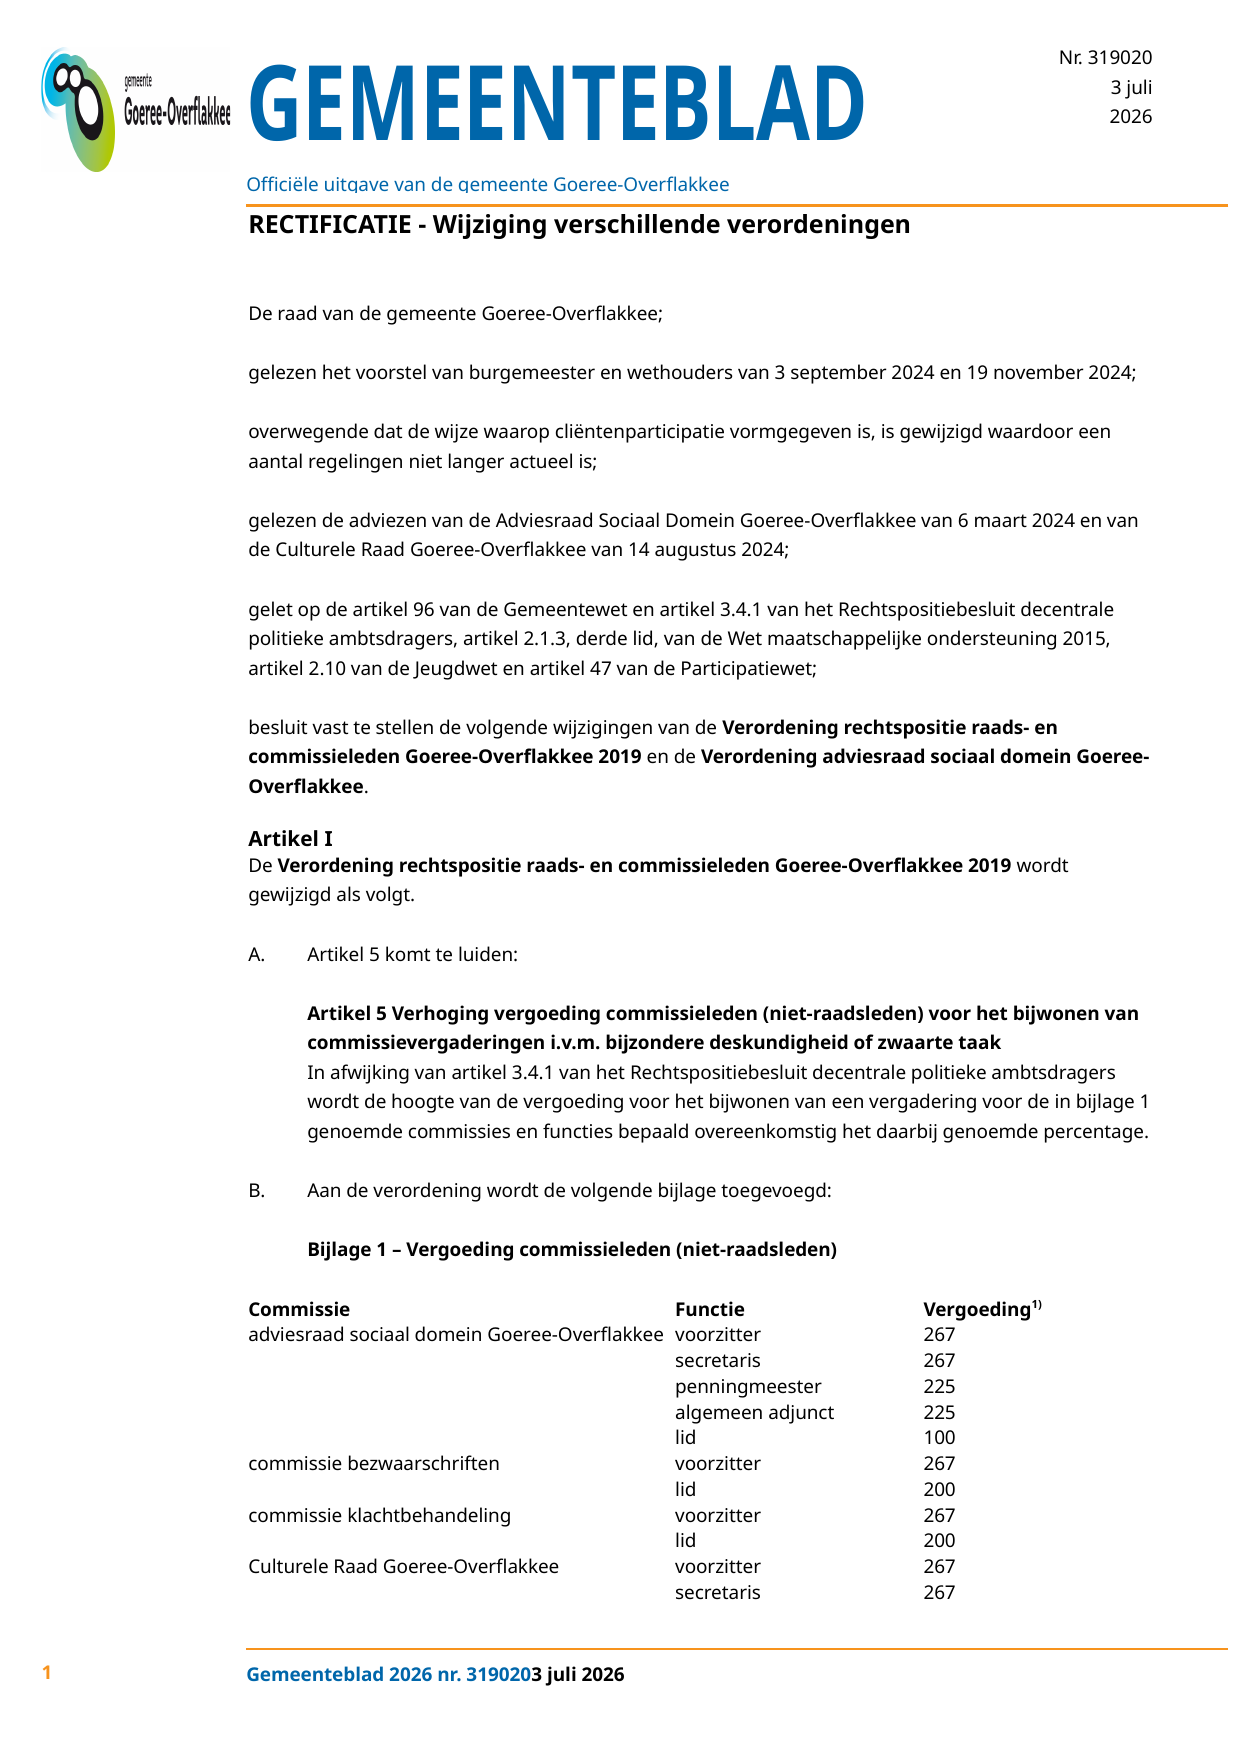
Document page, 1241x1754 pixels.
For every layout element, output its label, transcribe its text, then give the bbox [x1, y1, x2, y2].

table_cell 267 [923, 1502, 1152, 1527]
table_cell 267 [923, 1322, 1152, 1347]
list Artikel 5 komt te luiden: [248, 941, 1152, 967]
table_cell [248, 1373, 675, 1399]
text De raad van de gemeente Goeree-Overflakkee; [248, 300, 1152, 326]
table_cell 200 [923, 1528, 1152, 1553]
table_cell 267 [923, 1450, 1152, 1476]
table_cell 267 [923, 1579, 1152, 1605]
table_cell voorzitter [675, 1553, 923, 1579]
table_cell lid [675, 1528, 923, 1553]
table_cell secretaris [675, 1348, 923, 1373]
table_cell commissie bezwaarschriften [248, 1450, 675, 1476]
table_cell [248, 1348, 675, 1373]
table_cell algemeen adjunct [675, 1399, 923, 1424]
text gelet op de artikel 96 van de Gemeentewet en artikel 3.4.1 van het Rechtspositiebesluit decentrale politieke ambtsdragers, artikel 2.1.3, derde lid, van de Wet maatschappelijke ondersteuning 2015, artikel 2.10 van de Jeugdwet en artikel 47 van de Participatiewet; [248, 596, 1152, 681]
table_cell voorzitter [675, 1502, 923, 1527]
table_cell 225 [923, 1373, 1152, 1399]
table_cell secretaris [675, 1579, 923, 1605]
list Artikel 5 Verhoging vergoeding commissieleden (niet-raadsleden) voor het bijwonen van commissievergaderingen i.v.m. bijzondere deskundigheid of zwaarte taak [248, 1000, 1152, 1055]
text besluit vast te stellen de volgende wijzigingen van de Verordening rechtspositie raads- en commissieleden Goeree-Overflakkee 2019 en de Verordening adviesraad sociaal domein Goeree-Overflakkee. [248, 714, 1152, 799]
text RECTIFICATIE - Wijziging verschillende verordeningen [248, 207, 1152, 241]
list In afwijking van artikel 3.4.1 van het Rechtspositiebesluit decentrale politieke ambtsdragers wordt de hoogte van de vergoeding voor het bijwonen van een vergadering voor de in bijlage 1 genoemde commissies en functies bepaald overeenkomstig het daarbij genoemde percentage. [248, 1059, 1152, 1144]
table_cell [248, 1476, 675, 1502]
picture [41, 47, 231, 172]
table_cell lid [675, 1425, 923, 1450]
text gelezen het voorstel van burgemeester en wethouders van 3 september 2024 en 19 november 2024; [248, 359, 1152, 385]
table_cell [248, 1425, 675, 1450]
table_cell 267 [923, 1348, 1152, 1373]
table_cell 200 [923, 1476, 1152, 1502]
table_cell [248, 1399, 675, 1424]
table_cell [248, 1528, 675, 1553]
table_cell commissie klachtbehandeling [248, 1502, 675, 1527]
table_cell penningmeester [675, 1373, 923, 1399]
table_cell voorzitter [675, 1322, 923, 1347]
table_cell 225 [923, 1399, 1152, 1424]
list Bijlage 1 – Vergoeding commissieleden (niet-raadsleden) [248, 1237, 1152, 1262]
table_header Functie [675, 1296, 923, 1322]
table_cell lid [675, 1476, 923, 1502]
table_cell Culturele Raad Goeree-Overflakkee [248, 1553, 675, 1579]
table_cell [248, 1579, 675, 1605]
table_cell adviesraad sociaal domein Goeree-Overflakkee [248, 1322, 675, 1347]
table_cell 267 [923, 1553, 1152, 1579]
text overwegende dat de wijze waarop cliëntenparticipatie vormgegeven is, is gewijzigd waardoor een aantal regelingen niet langer actueel is; [248, 418, 1152, 473]
list Aan de verordening wordt de volgende bijlage toegevoegd: [248, 1177, 1152, 1203]
text Artikel I [248, 824, 1152, 852]
text gelezen de adviezen van de Adviesraad Sociaal Domein Goeree-Overflakkee van 6 maart 2024 en van de Culturele Raad Goeree-Overflakkee van 14 augustus 2024; [248, 507, 1152, 562]
table_header Vergoeding1) [923, 1296, 1152, 1322]
table_cell voorzitter [675, 1450, 923, 1476]
text De Verordening rechtspositie raads- en commissieleden Goeree-Overflakkee 2019 wordt gewijzigd als volgt. [248, 852, 1152, 907]
table_header Commissie [248, 1296, 675, 1322]
table_cell 100 [923, 1425, 1152, 1450]
